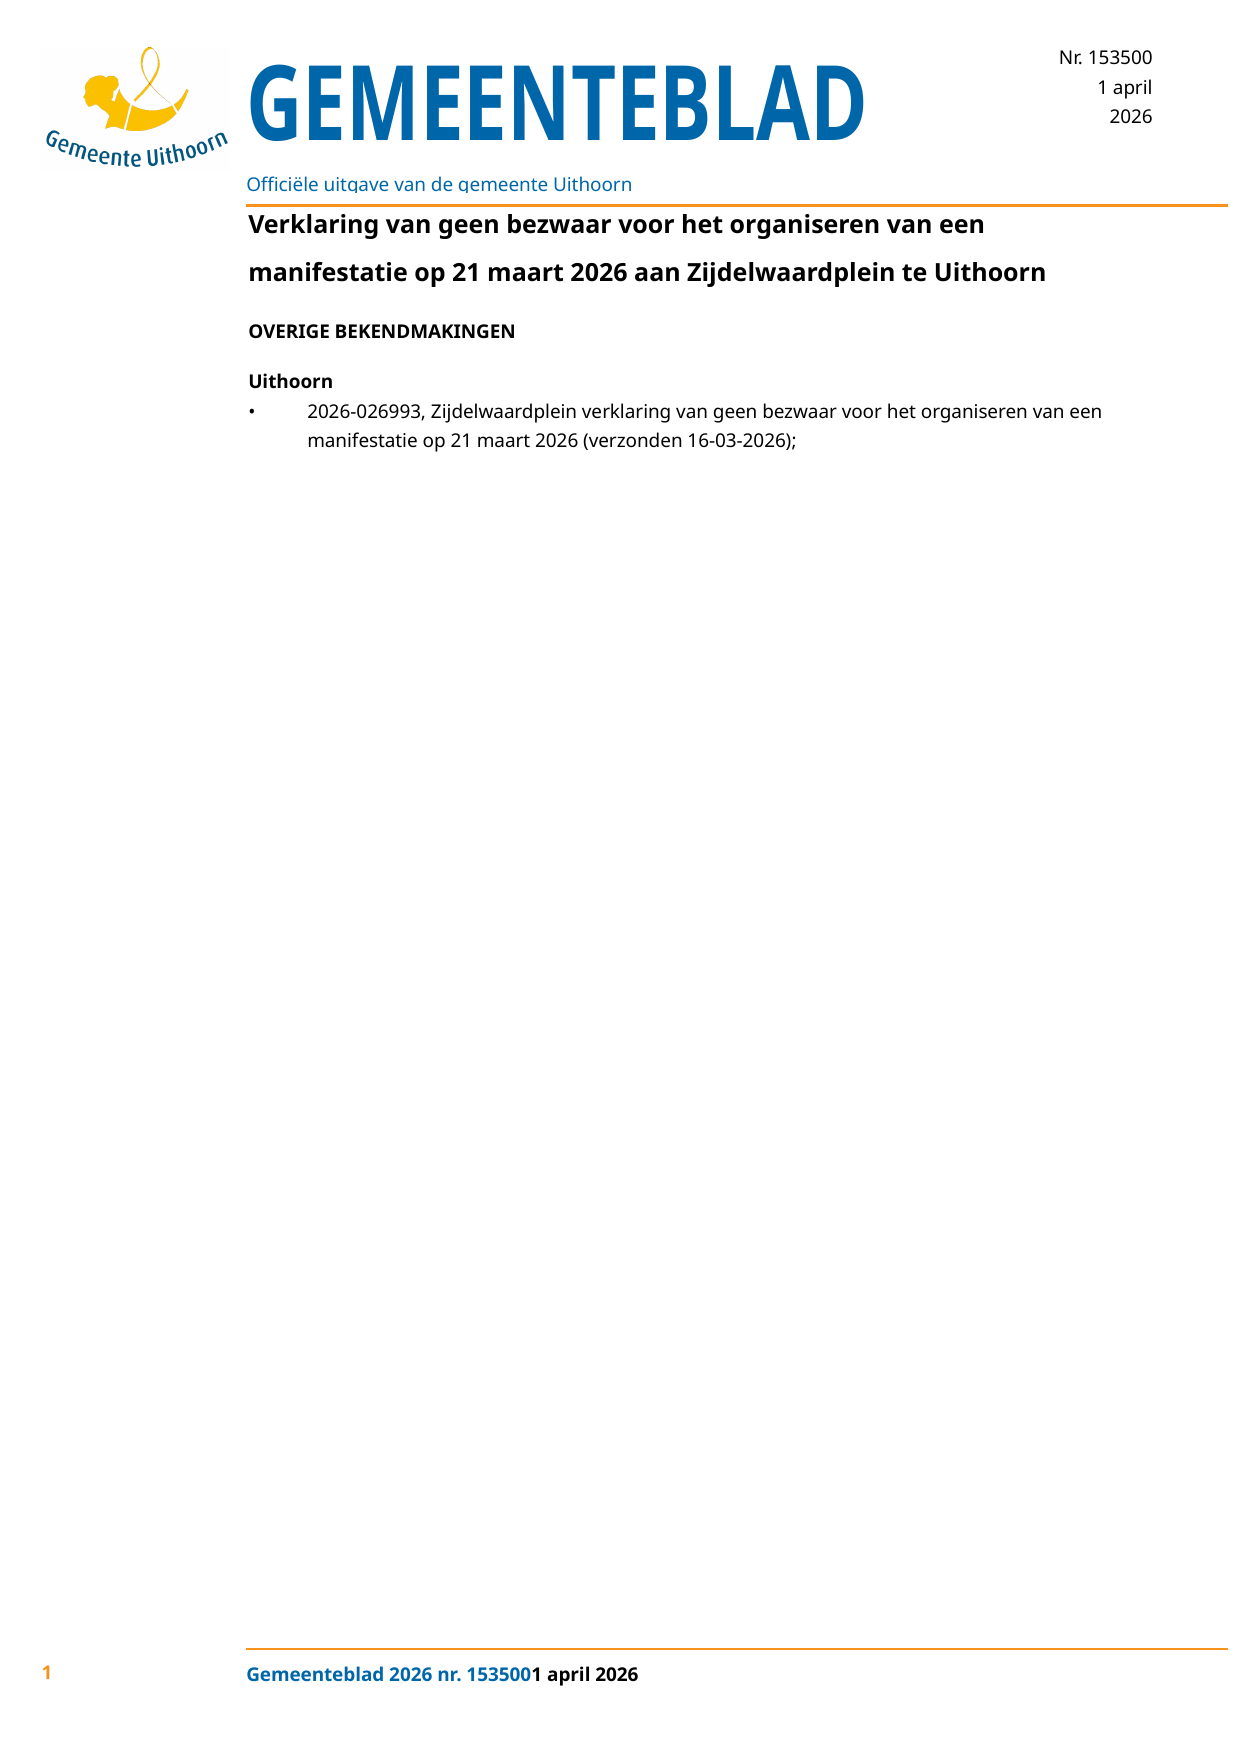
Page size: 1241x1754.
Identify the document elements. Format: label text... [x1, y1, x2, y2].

list 2026-026993, Zijdelwaardplein verklaring van geen bezwaar voor het organiseren van een manifestatie op 21 maart 2026 (verzonden 16-03-2026); [248, 398, 1152, 453]
text OVERIGE BEKENDMAKINGEN [248, 318, 1152, 344]
text Uithoorn [248, 368, 1152, 394]
text Verklaring van geen bezwaar voor het organiseren van een manifestatie op 21 maart 2026 aan Zijdelwaardplein te Uithoorn [248, 207, 1152, 288]
picture [41, 47, 231, 172]
